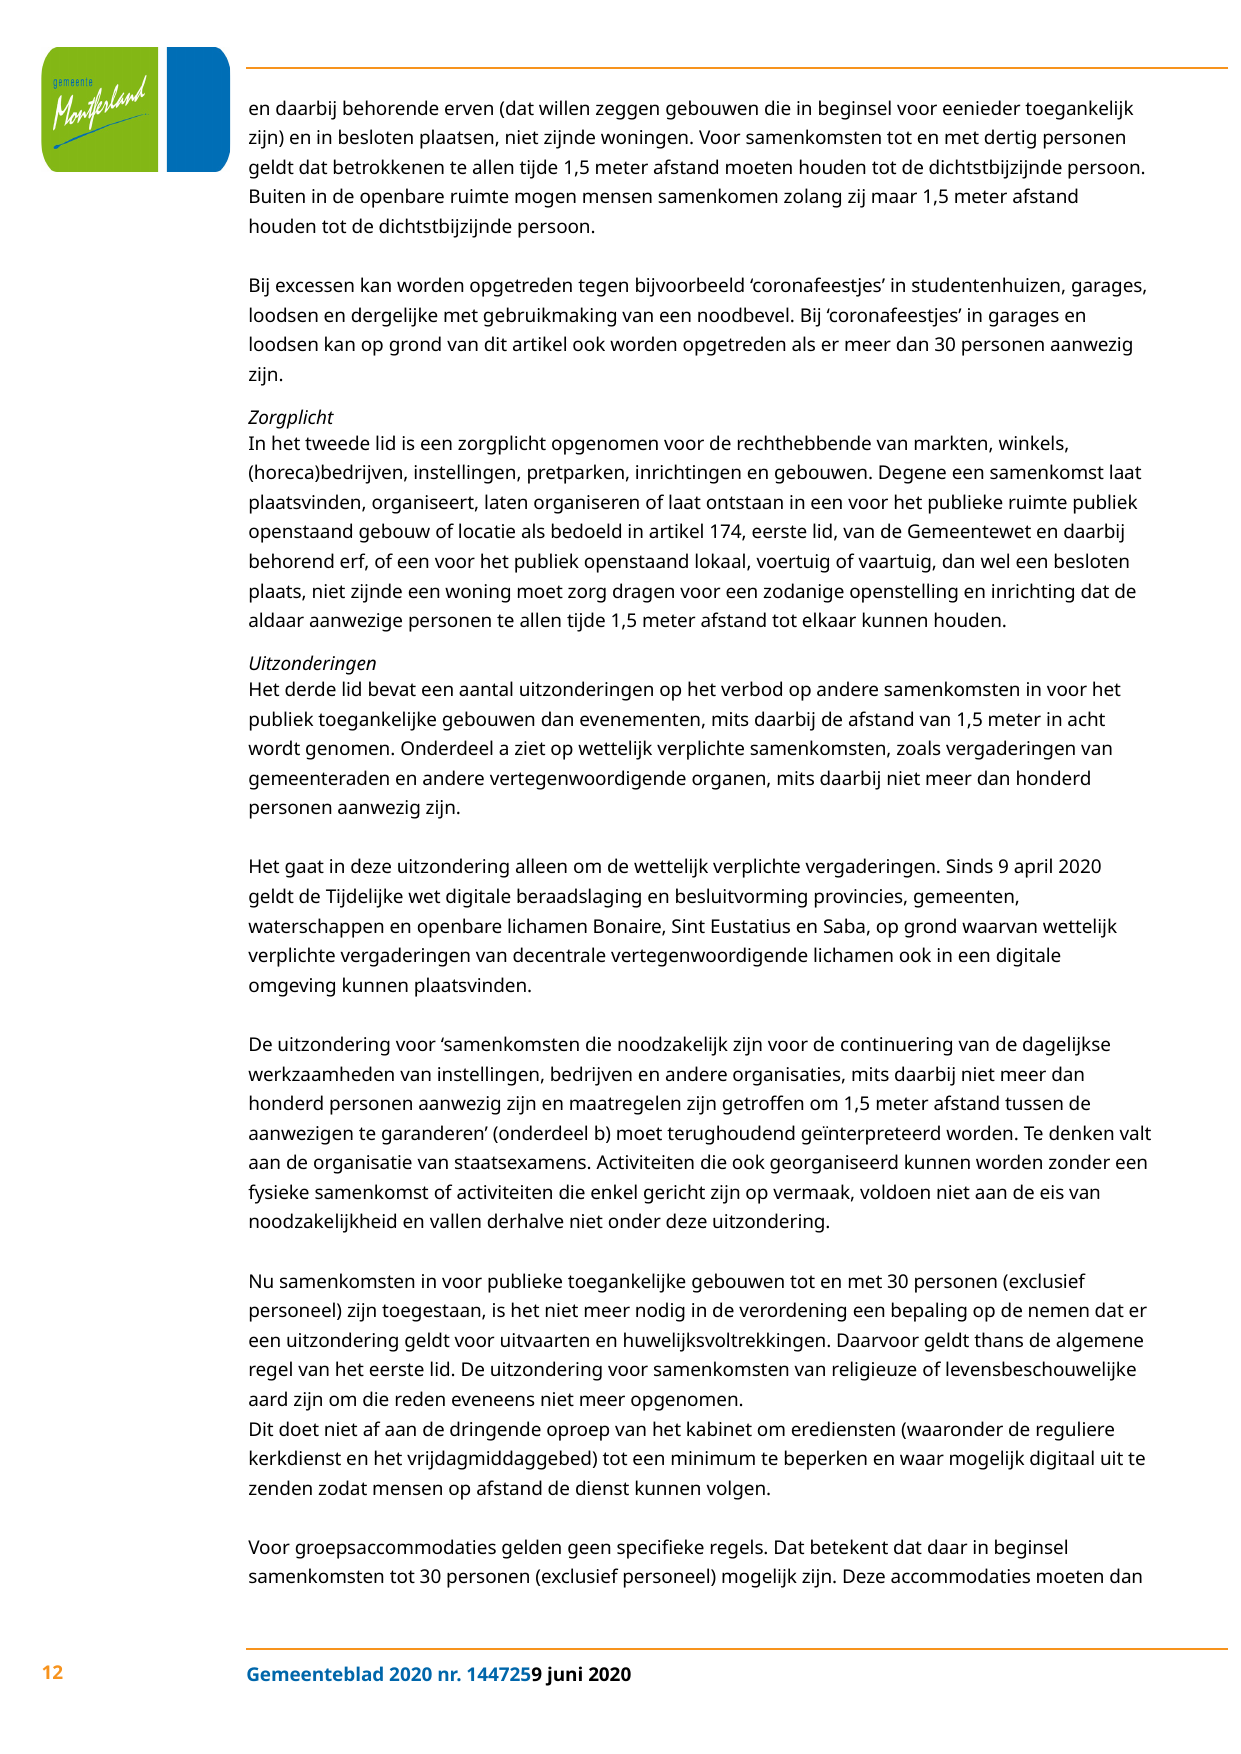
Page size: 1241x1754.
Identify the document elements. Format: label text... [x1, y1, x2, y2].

text De uitzondering voor ‘samenkomsten die noodzakelijk zijn voor de continuering van de dagelijkse werkzaamheden van instellingen, bedrijven en andere organisaties, mits daarbij niet meer dan honderd personen aanwezig zijn en maatregelen zijn getroffen om 1,5 meter afstand tussen de aanwezigen te garanderen’ (onderdeel b) moet terughoudend geïnterpreteerd worden. Te denken valt aan de organisatie van staatsexamens. Activiteiten die ook georganiseerd kunnen worden zonder een fysieke samenkomst of activiteiten die enkel gericht zijn op vermaak, voldoen niet aan de eis van noodzakelijkheid en vallen derhalve niet onder deze uitzondering. [248, 1031, 1152, 1234]
text Dit doet niet af aan de dringende oproep van het kabinet om erediensten (waaronder de reguliere kerkdienst en het vrijdagmiddaggebed) tot een minimum te beperken en waar mogelijk digitaal uit te zenden zodat mensen op afstand de dienst kunnen volgen. [248, 1416, 1152, 1501]
text Nu samenkomsten in voor publieke toegankelijke gebouwen tot en met 30 personen (exclusief personeel) zijn toegestaan, is het niet meer nodig in de verordening een bepaling op de nemen dat er een uitzondering geldt voor uitvaarten en huwelijksvoltrekkingen. Daarvoor geldt thans de algemene regel van het eerste lid. De uitzondering voor samenkomsten van religieuze of levensbeschouwelijke aard zijn om die reden eveneens niet meer opgenomen. [248, 1268, 1152, 1412]
text Het gaat in deze uitzondering alleen om de wettelijk verplichte vergaderingen. Sinds 9 april 2020 geldt de Tijdelijke wet digitale beraadslaging en besluitvorming provincies, gemeenten, waterschappen en openbare lichamen Bonaire, Sint Eustatius en Saba, op grond waarvan wettelijk verplichte vergaderingen van decentrale vertegenwoordigende lichamen ook in een digitale omgeving kunnen plaatsvinden. [248, 854, 1152, 998]
text Uitzonderingen [248, 651, 1152, 676]
text Het derde lid bevat een aantal uitzonderingen op het verbod op andere samenkomsten in voor het publiek toegankelijke gebouwen dan evenementen, mits daarbij de afstand van 1,5 meter in acht wordt genomen. Onderdeel a ziet op wettelijk verplichte samenkomsten, zoals vergaderingen van gemeenteraden en andere vertegenwoordigende organen, mits daarbij niet meer dan honderd personen aanwezig zijn. [248, 676, 1152, 820]
text Voor groepsaccommodaties gelden geen specifieke regels. Dat betekent dat daar in beginsel samenkomsten tot 30 personen (exclusief personeel) mogelijk zijn. Deze accommodaties moeten dan [248, 1534, 1152, 1589]
text In het tweede lid is een zorgplicht opgenomen voor de rechthebbende van markten, winkels, (horeca)bedrijven, instellingen, pretparken, inrichtingen en gebouwen. Degene een samenkomst laat plaatsvinden, organiseert, laten organiseren of laat ontstaan in een voor het publieke ruimte publiek openstaand gebouw of locatie als bedoeld in artikel 174, eerste lid, van de Gemeentewet en daarbij behorend erf, of een voor het publiek openstaand lokaal, voertuig of vaartuig, dan wel een besloten plaats, niet zijnde een woning moet zorg dragen voor een zodanige openstelling en inrichting dat de aldaar aanwezige personen te allen tijde 1,5 meter afstand tot elkaar kunnen houden. [248, 430, 1152, 633]
text Buiten in de openbare ruimte mogen mensen samenkomen zolang zij maar 1,5 meter afstand houden tot de dichtstbijzijnde persoon. [248, 183, 1152, 239]
text Zorgplicht [248, 404, 1152, 430]
text en daarbij behorende erven (dat willen zeggen gebouwen die in beginsel voor eenieder toegankelijk zijn) en in besloten plaatsen, niet zijnde woningen. Voor samenkomsten tot en met dertig personen geldt dat betrokkenen te allen tijde 1,5 meter afstand moeten houden tot de dichtstbijzijnde persoon. [248, 95, 1152, 180]
picture [41, 47, 231, 172]
text Bij excessen kan worden opgetreden tegen bijvoorbeeld ‘coronafeestjes’ in studentenhuizen, garages, loodsen en dergelijke met gebruikmaking van een noodbevel. Bij ‘coronafeestjes’ in garages en loodsen kan op grond van dit artikel ook worden opgetreden als er meer dan 30 personen aanwezig zijn. [248, 272, 1152, 387]
